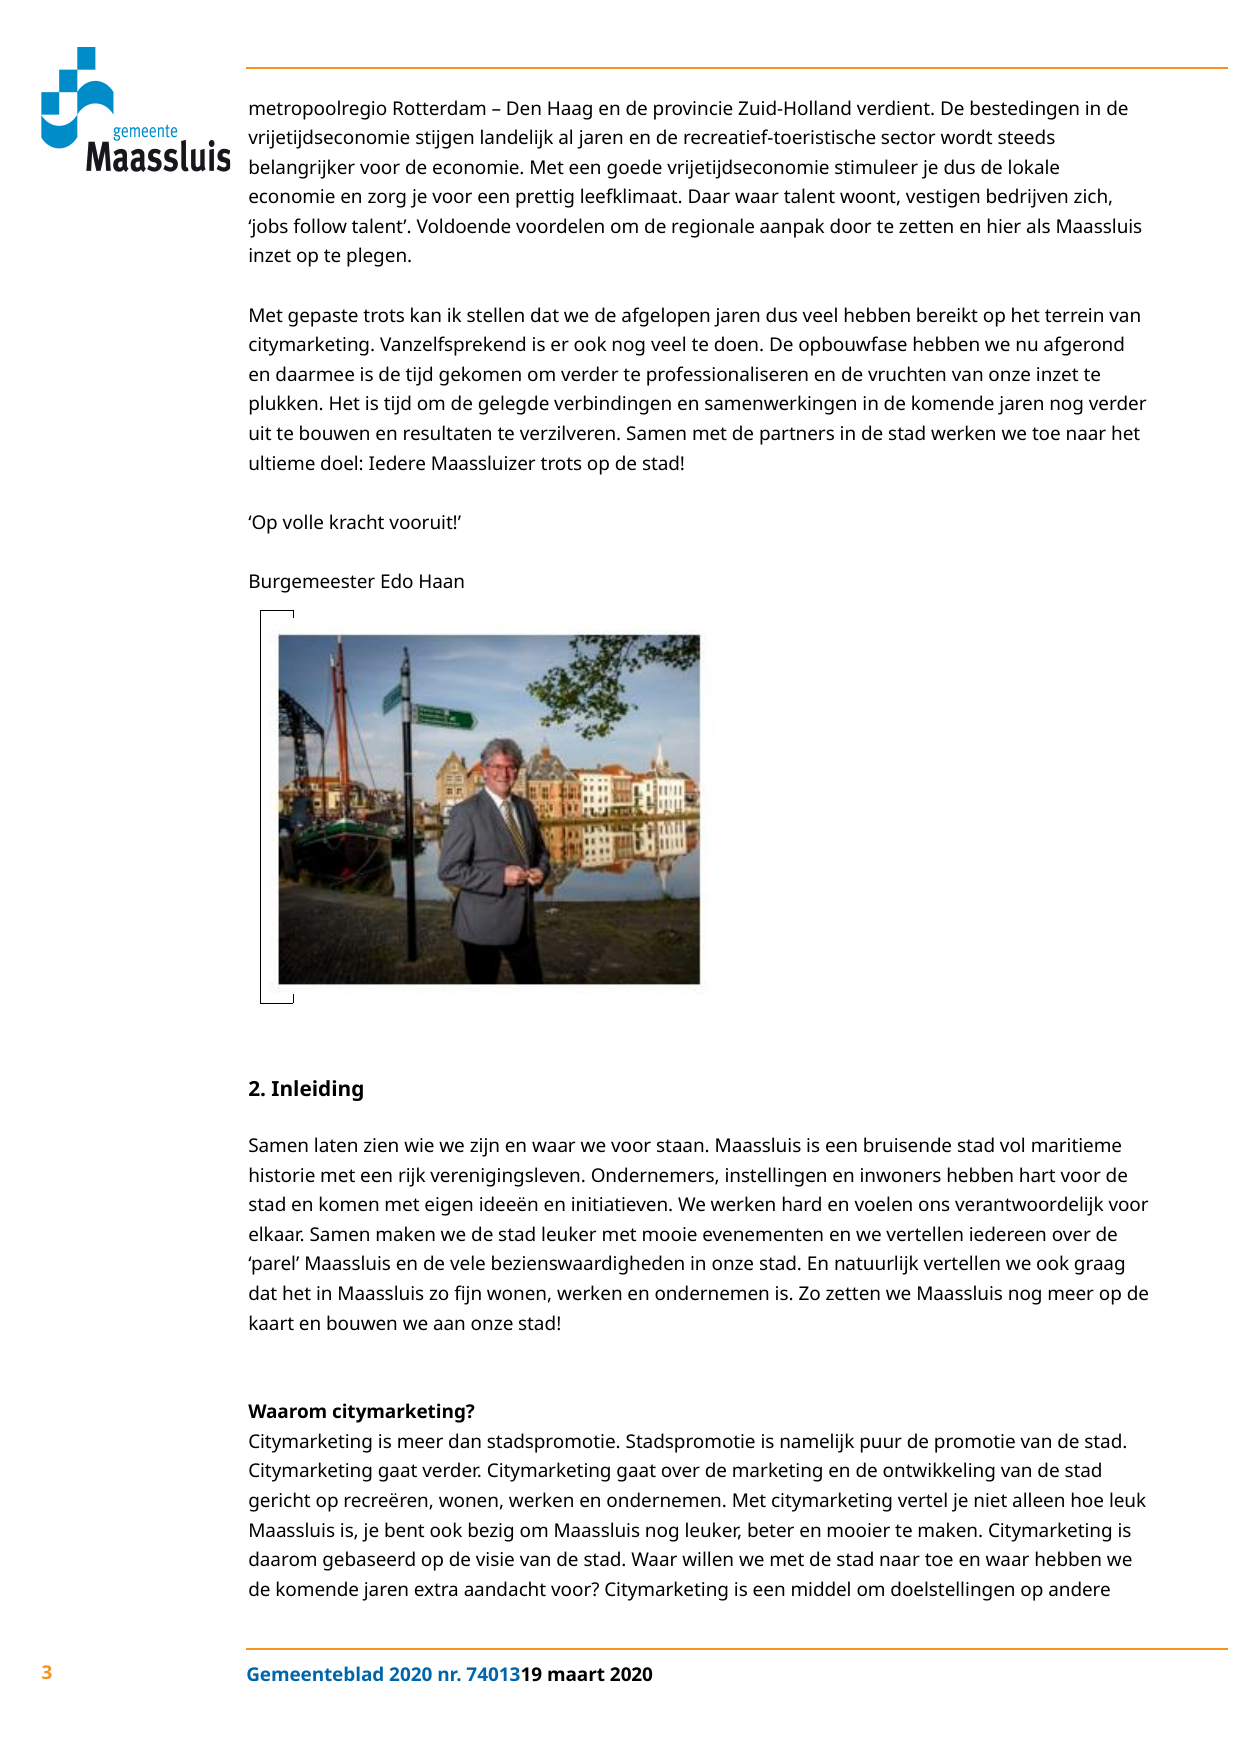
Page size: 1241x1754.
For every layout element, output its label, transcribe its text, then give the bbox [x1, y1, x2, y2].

text Met gepaste trots kan ik stellen dat we de afgelopen jaren dus veel hebben bereikt op het terrein van citymarketing. Vanzelfsprekend is er ook nog veel te doen. De opbouwfase hebben we nu afgerond en daarmee is de tijd gekomen om verder te professionaliseren en de vruchten van onze inzet te plukken. Het is tijd om de gelegde verbindingen en samenwerkingen in de komende jaren nog verder uit te bouwen en resultaten te verzilveren. Samen met de partners in de stad werken we toe naar het ultieme doel: Iedere Maassluizer trots op de stad! [248, 302, 1152, 476]
text Waarom citymarketing? [248, 1398, 1152, 1424]
text Burgemeester Edo Haan [248, 568, 1152, 594]
text 2. Inleiding [248, 1074, 1152, 1103]
text ‘Op volle kracht vooruit!’ [248, 509, 1152, 535]
picture [268, 618, 719, 994]
text Citymarketing is meer dan stadspromotie. Stadspromotie is namelijk puur de promotie van de stad. Citymarketing gaat verder. Citymarketing gaat over de marketing en de ontwikkeling van de stad gericht op recreëren, wonen, werken en ondernemen. Met citymarketing vertel je niet alleen hoe leuk Maassluis is, je bent ook bezig om Maassluis nog leuker, beter en mooier te maken. Citymarketing is daarom gebaseerd op de visie van de stad. Waar willen we met de stad naar toe en waar hebben we de komende jaren extra aandacht voor? Citymarketing is een middel om doelstellingen op andere [248, 1428, 1152, 1602]
text Samen laten zien wie we zijn en waar we voor staan. Maassluis is een bruisende stad vol maritieme historie met een rijk verenigingsleven. Ondernemers, instellingen en inwoners hebben hart voor de stad en komen met eigen ideeën en initiatieven. We werken hard en voelen ons verantwoordelijk voor elkaar. Samen maken we de stad leuker met mooie evenementen en we vertellen iedereen over de ‘parel’ Maassluis en de vele bezienswaardigheden in onze stad. En natuurlijk vertellen we ook graag dat het in Maassluis zo fijn wonen, werken en ondernemen is. Zo zetten we Maassluis nog meer op de kaart en bouwen we aan onze stad! [248, 1132, 1152, 1336]
text metropoolregio Rotterdam – Den Haag en de provincie Zuid-Holland verdient. De bestedingen in de vrijetijdseconomie stijgen landelijk al jaren en de recreatief-toeristische sector wordt steeds belangrijker voor de economie. Met een goede vrijetijdseconomie stimuleer je dus de lokale economie en zorg je voor een prettig leefklimaat. Daar waar talent woont, vestigen bedrijven zich, ‘jobs follow talent’. Voldoende voordelen om de regionale aanpak door te zetten en hier als Maassluis inzet op te plegen. [248, 95, 1152, 268]
picture [41, 47, 77, 92]
picture [41, 47, 231, 172]
